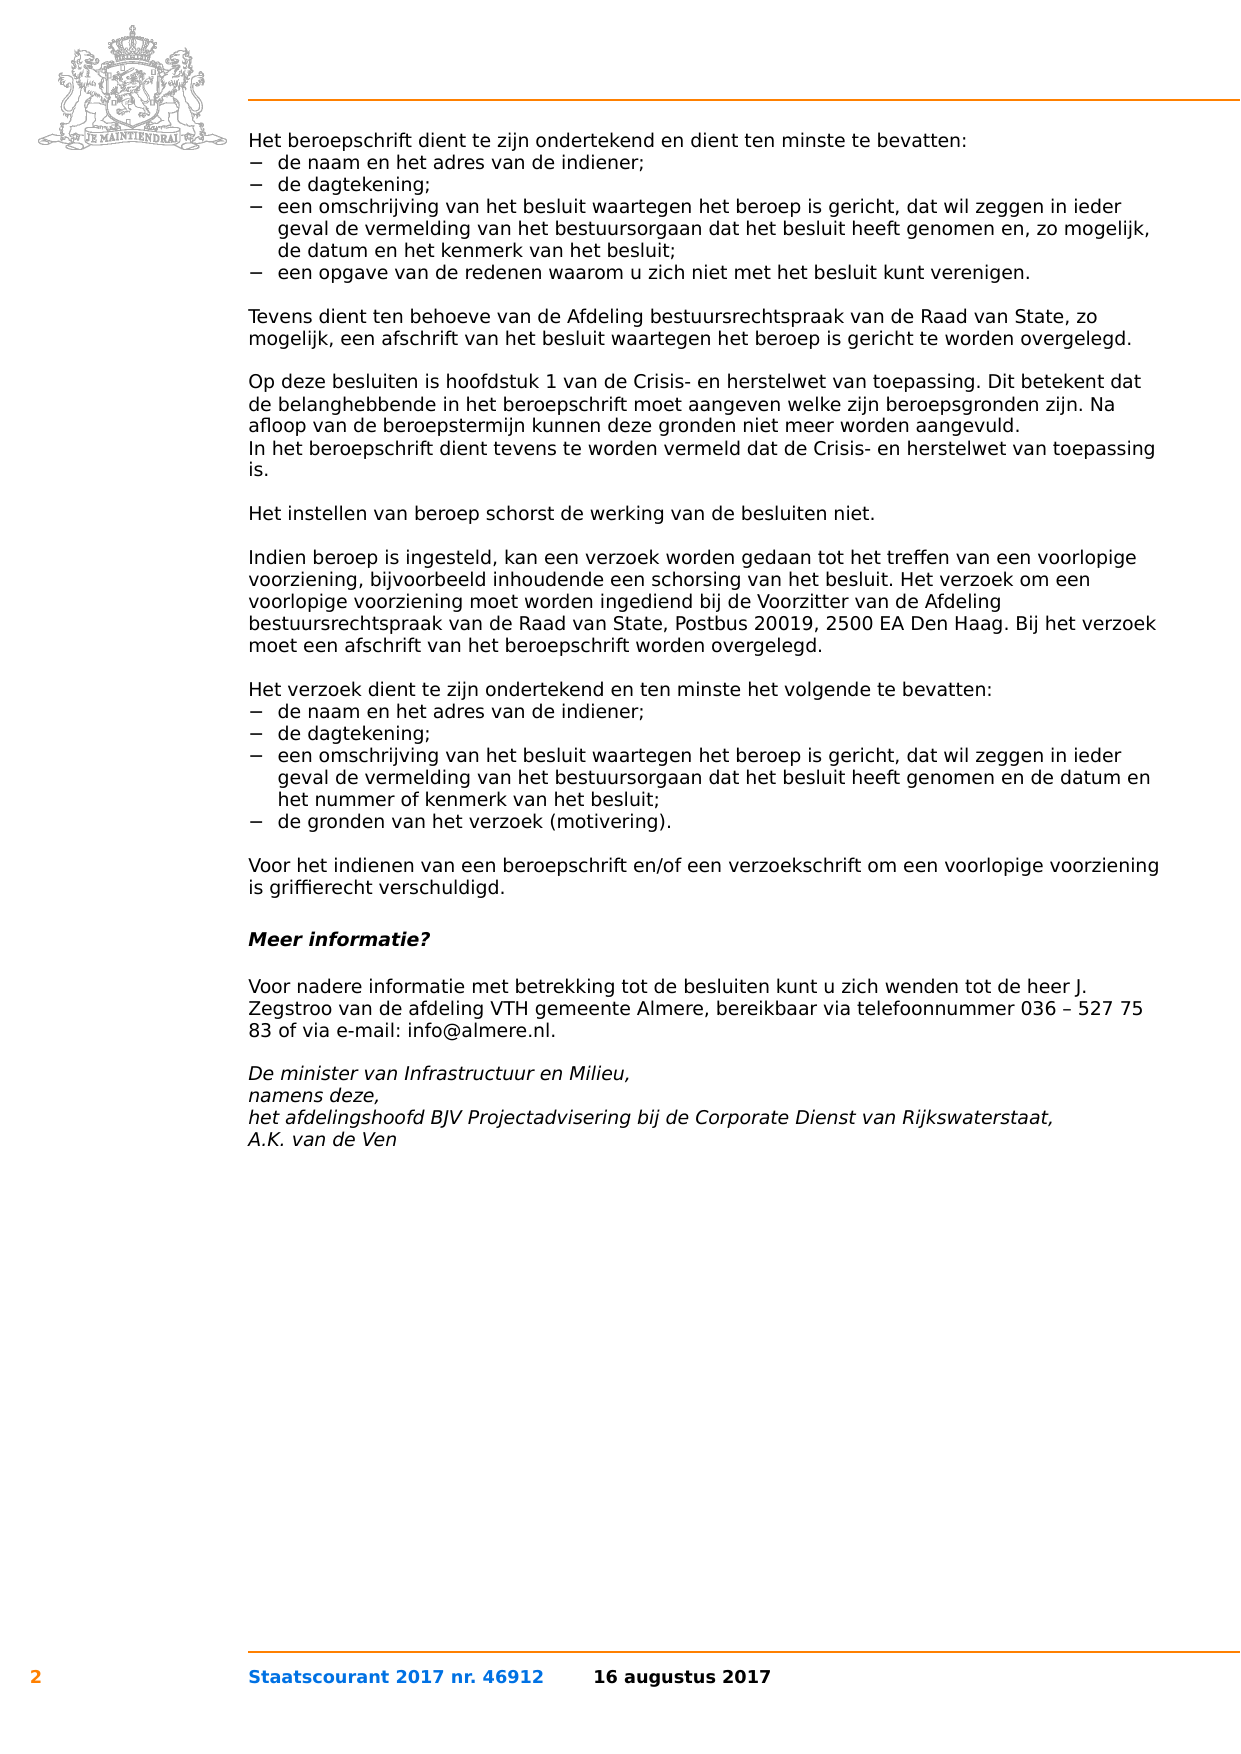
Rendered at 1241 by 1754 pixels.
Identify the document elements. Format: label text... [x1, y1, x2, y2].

subtitle Meer informatie? [248, 928, 1163, 951]
text Het instellen van beroep schorst de werking van de besluiten niet. [248, 503, 1163, 525]
text Het beroepschrift dient te zijn ondertekend en dient ten minste te bevatten: [248, 130, 1163, 152]
text − een omschrijving van het besluit waartegen het beroep is gericht, dat wil zeggen in ieder geval de vermelding van het bestuursorgaan dat het besluit heeft genomen en de datum en het nummer of kenmerk van het besluit; [248, 745, 1163, 811]
text Voor nadere informatie met betrekking tot de besluiten kunt u zich wenden tot de heer J. Zegstroo van de afdeling VTH gemeente Almere, bereikbaar via telefoonnummer 036 – 527 75 83 of via e-mail: info@almere.nl. [248, 976, 1163, 1041]
text Voor het indienen van een beroepschrift en/of een verzoekschrift om een voorlopige voorziening is griffierecht verschuldigd. [248, 854, 1163, 898]
text − de dagtekening; [248, 723, 1163, 745]
text Het verzoek dient te zijn ondertekend en ten minste het volgende te bevatten: [248, 679, 1163, 701]
text In het beroepschrift dient tevens te worden vermeld dat de Crisis- en herstelwet van toepassing is. [248, 437, 1163, 481]
text − een opgave van de redenen waarom u zich niet met het besluit kunt verenigen. [248, 262, 1163, 284]
text − een omschrijving van het besluit waartegen het beroep is gericht, dat wil zeggen in ieder geval de vermelding van het bestuursorgaan dat het besluit heeft genomen en, zo mogelijk, de datum en het kenmerk van het besluit; [248, 196, 1163, 262]
text − de naam en het adres van de indiener; [248, 152, 1163, 174]
picture [38, 25, 227, 150]
text − de dagtekening; [248, 174, 1163, 196]
text De minister van Infrastructuur en Milieu, namens deze, het afdelingshoofd BJV Projectadvisering bij de Corporate Dienst van Rijkswaterstaat, A.K. van de Ven [248, 1063, 1163, 1151]
text − de gronden van het verzoek (motivering). [248, 811, 1163, 833]
text Op deze besluiten is hoofdstuk 1 van de Crisis- en herstelwet van toepassing. Dit betekent dat de belanghebbende in het beroepschrift moet aangeven welke zijn beroepsgronden zijn. Na afloop van de beroepstermijn kunnen deze gronden niet meer worden aangevuld. [248, 371, 1163, 437]
text Indien beroep is ingesteld, kan een verzoek worden gedaan tot het treffen van een voorlopige voorziening, bijvoorbeeld inhoudende een schorsing van het besluit. Het verzoek om een voorlopige voorziening moet worden ingediend bij de Voorzitter van de Afdeling bestuursrechtspraak van de Raad van State, Postbus 20019, 2500 EA Den Haag. Bij het verzoek moet een afschrift van het beroepschrift worden overgelegd. [248, 547, 1163, 657]
text Tevens dient ten behoeve van de Afdeling bestuursrechtspraak van de Raad van State, zo mogelijk, een afschrift van het besluit waartegen het beroep is gericht te worden overgelegd. [248, 306, 1163, 349]
text − de naam en het adres van de indiener; [248, 701, 1163, 723]
